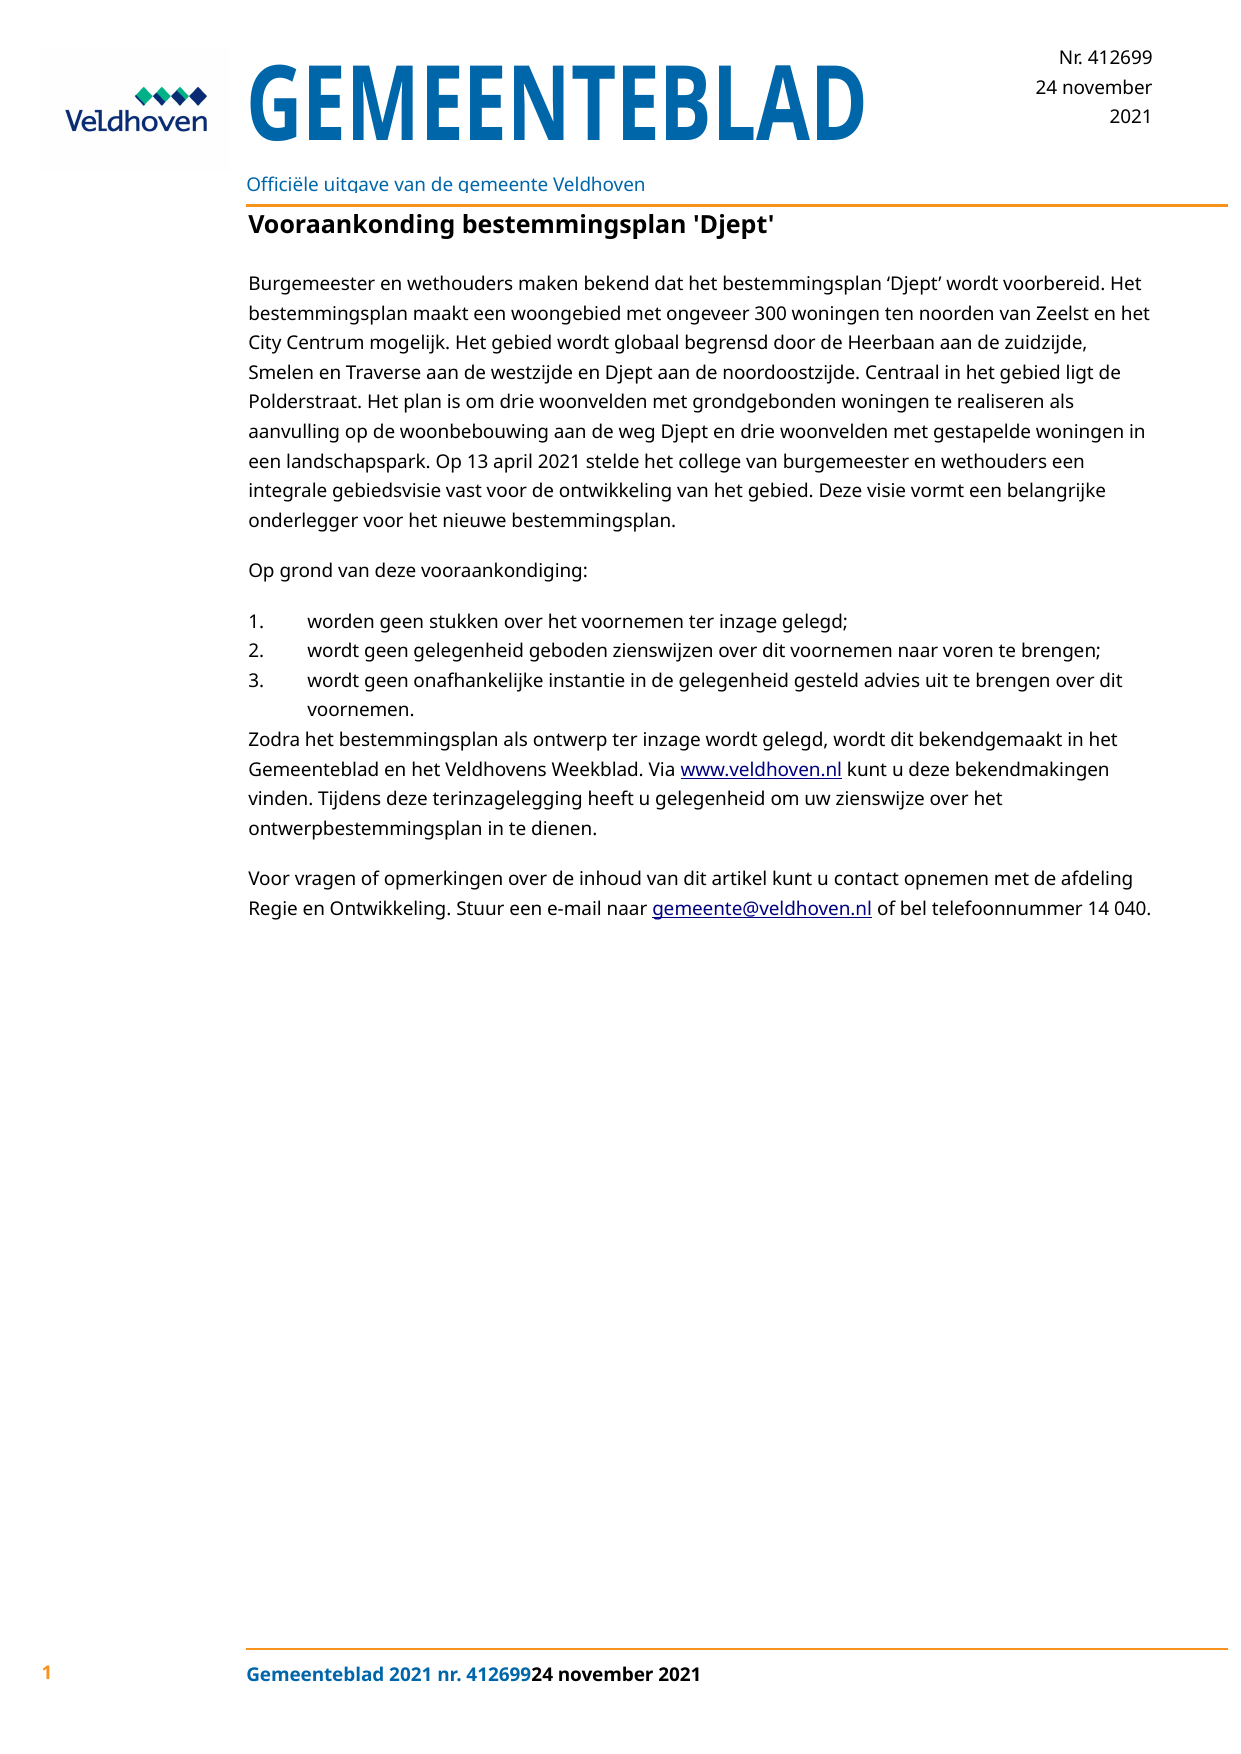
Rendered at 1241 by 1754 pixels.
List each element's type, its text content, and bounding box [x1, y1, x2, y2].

text Vooraankonding bestemmingsplan 'Djept' [248, 207, 1152, 241]
text Op grond van deze vooraankondiging: [248, 557, 1152, 583]
text Voor vragen of opmerkingen over de inhoud van dit artikel kunt u contact opnemen met de afdeling Regie en Ontwikkeling. Stuur een e-mail naar gemeente@veldhoven.nl of bel telefoonnummer 14 040. [248, 865, 1152, 921]
picture [41, 47, 231, 172]
list wordt geen gelegenheid geboden zienswijzen over dit voornemen naar voren te brengen; [248, 637, 1152, 663]
list wordt geen onafhankelijke instantie in de gelegenheid gesteld advies uit te brengen over dit voornemen. [248, 667, 1152, 722]
list worden geen stukken over het voornemen ter inzage gelegd; [248, 608, 1152, 633]
text Burgemeester en wethouders maken bekend dat het bestemmingsplan ‘Djept’ wordt voorbereid. Het bestemmingsplan maakt een woongebied met ongeveer 300 woningen ten noorden van Zeelst en het City Centrum mogelijk. Het gebied wordt globaal begrensd door de Heerbaan aan de zuidzijde, Smelen en Traverse aan de westzijde en Djept aan de noordoostzijde. Centraal in het gebied ligt de Polderstraat. Het plan is om drie woonvelden met grondgebonden woningen te realiseren als aanvulling op de woonbebouwing aan de weg Djept en drie woonvelden met gestapelde woningen in een landschapspark. Op 13 april 2021 stelde het college van burgemeester en wethouders een integrale gebiedsvisie vast voor de ontwikkeling van het gebied. Deze visie vormt een belangrijke onderlegger voor het nieuwe bestemmingsplan. [248, 270, 1152, 533]
text Zodra het bestemmingsplan als ontwerp ter inzage wordt gelegd, wordt dit bekendgemaakt in het Gemeenteblad en het Veldhovens Weekblad. Via www.veldhoven.nl kunt u deze bekendmakingen vinden. Tijdens deze terinzagelegging heeft u gelegenheid om uw zienswijze over het ontwerpbestemmingsplan in te dienen. [248, 726, 1152, 841]
